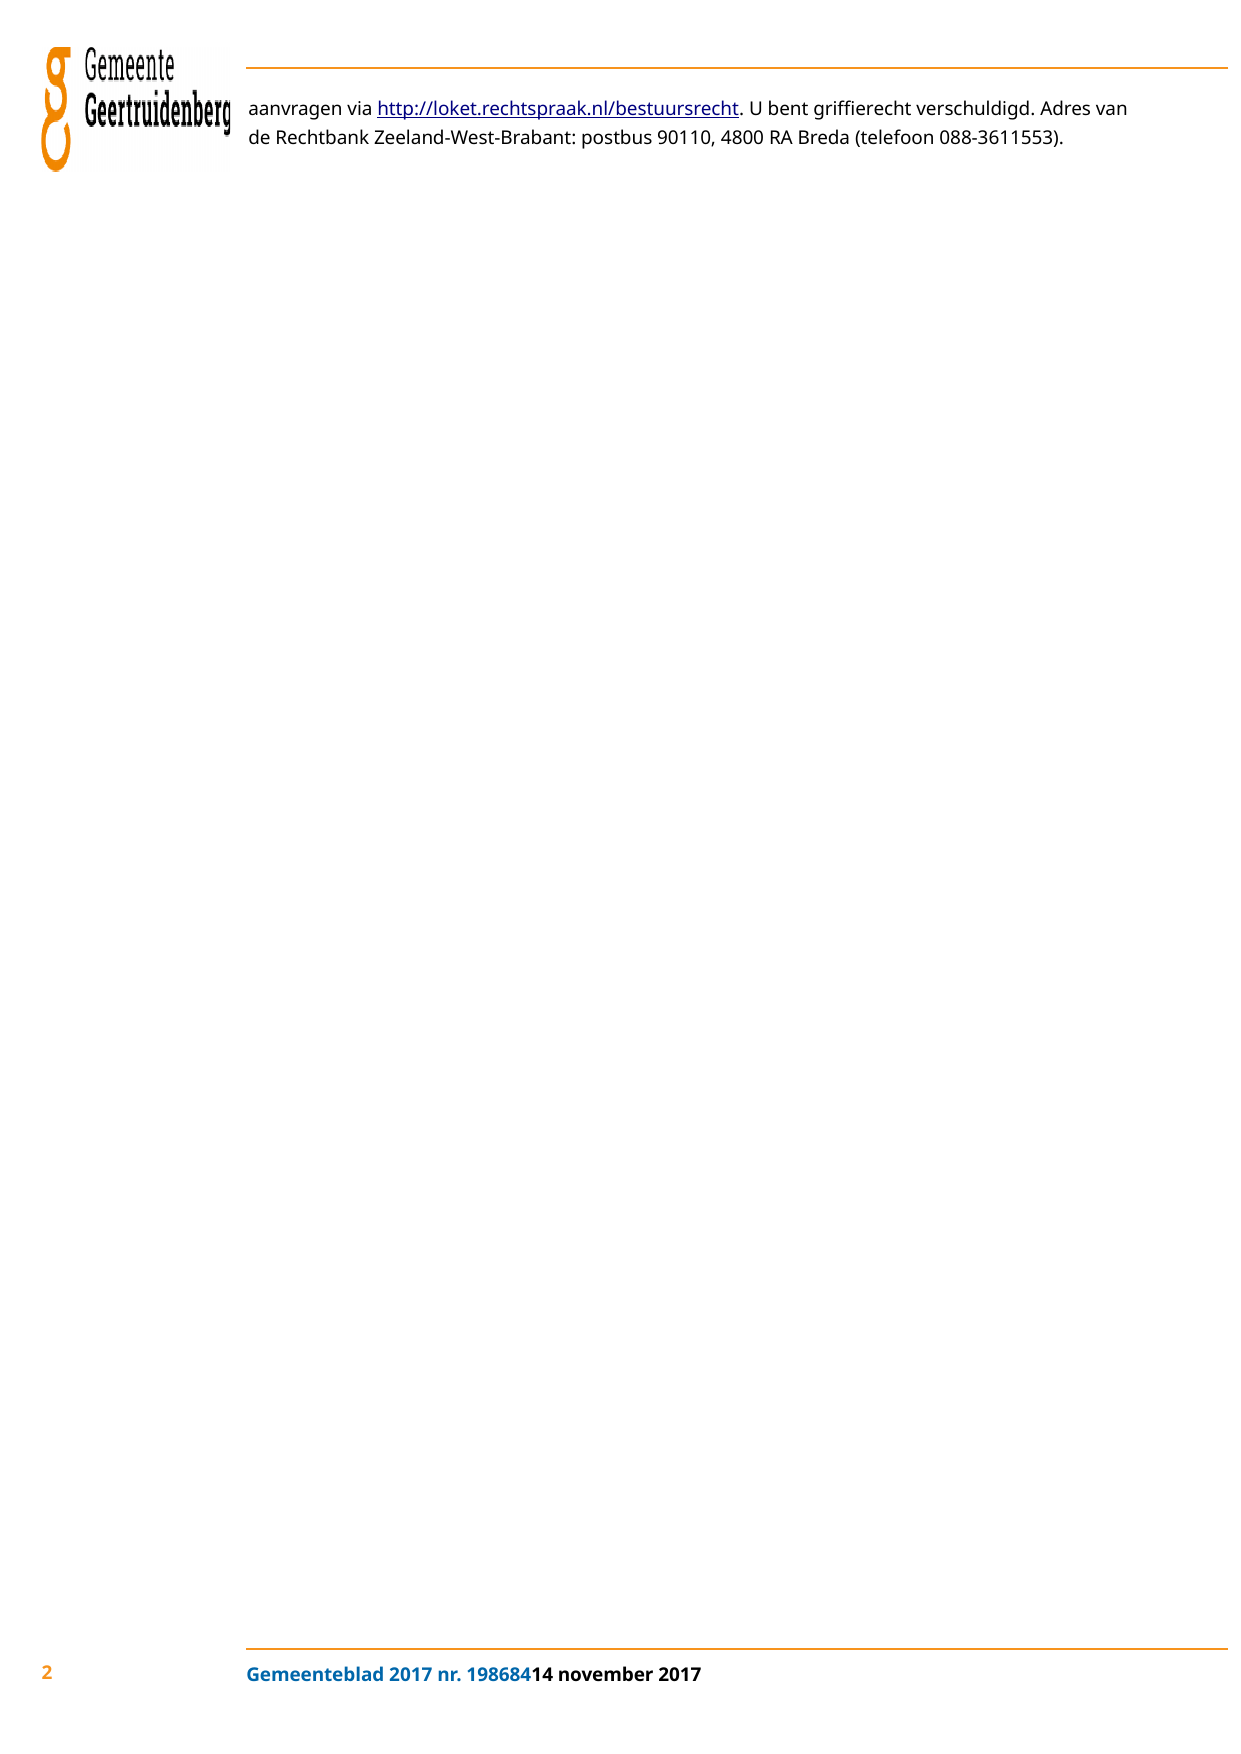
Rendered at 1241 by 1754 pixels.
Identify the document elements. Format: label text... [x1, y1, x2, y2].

picture [41, 47, 231, 172]
text aanvragen via http://loket.rechtspraak.nl/bestuursrecht. U bent griffierecht verschuldigd. Adres van de Rechtbank Zeeland-West-Brabant: postbus 90110, 4800 RA Breda (telefoon 088-3611553). [248, 95, 1152, 150]
